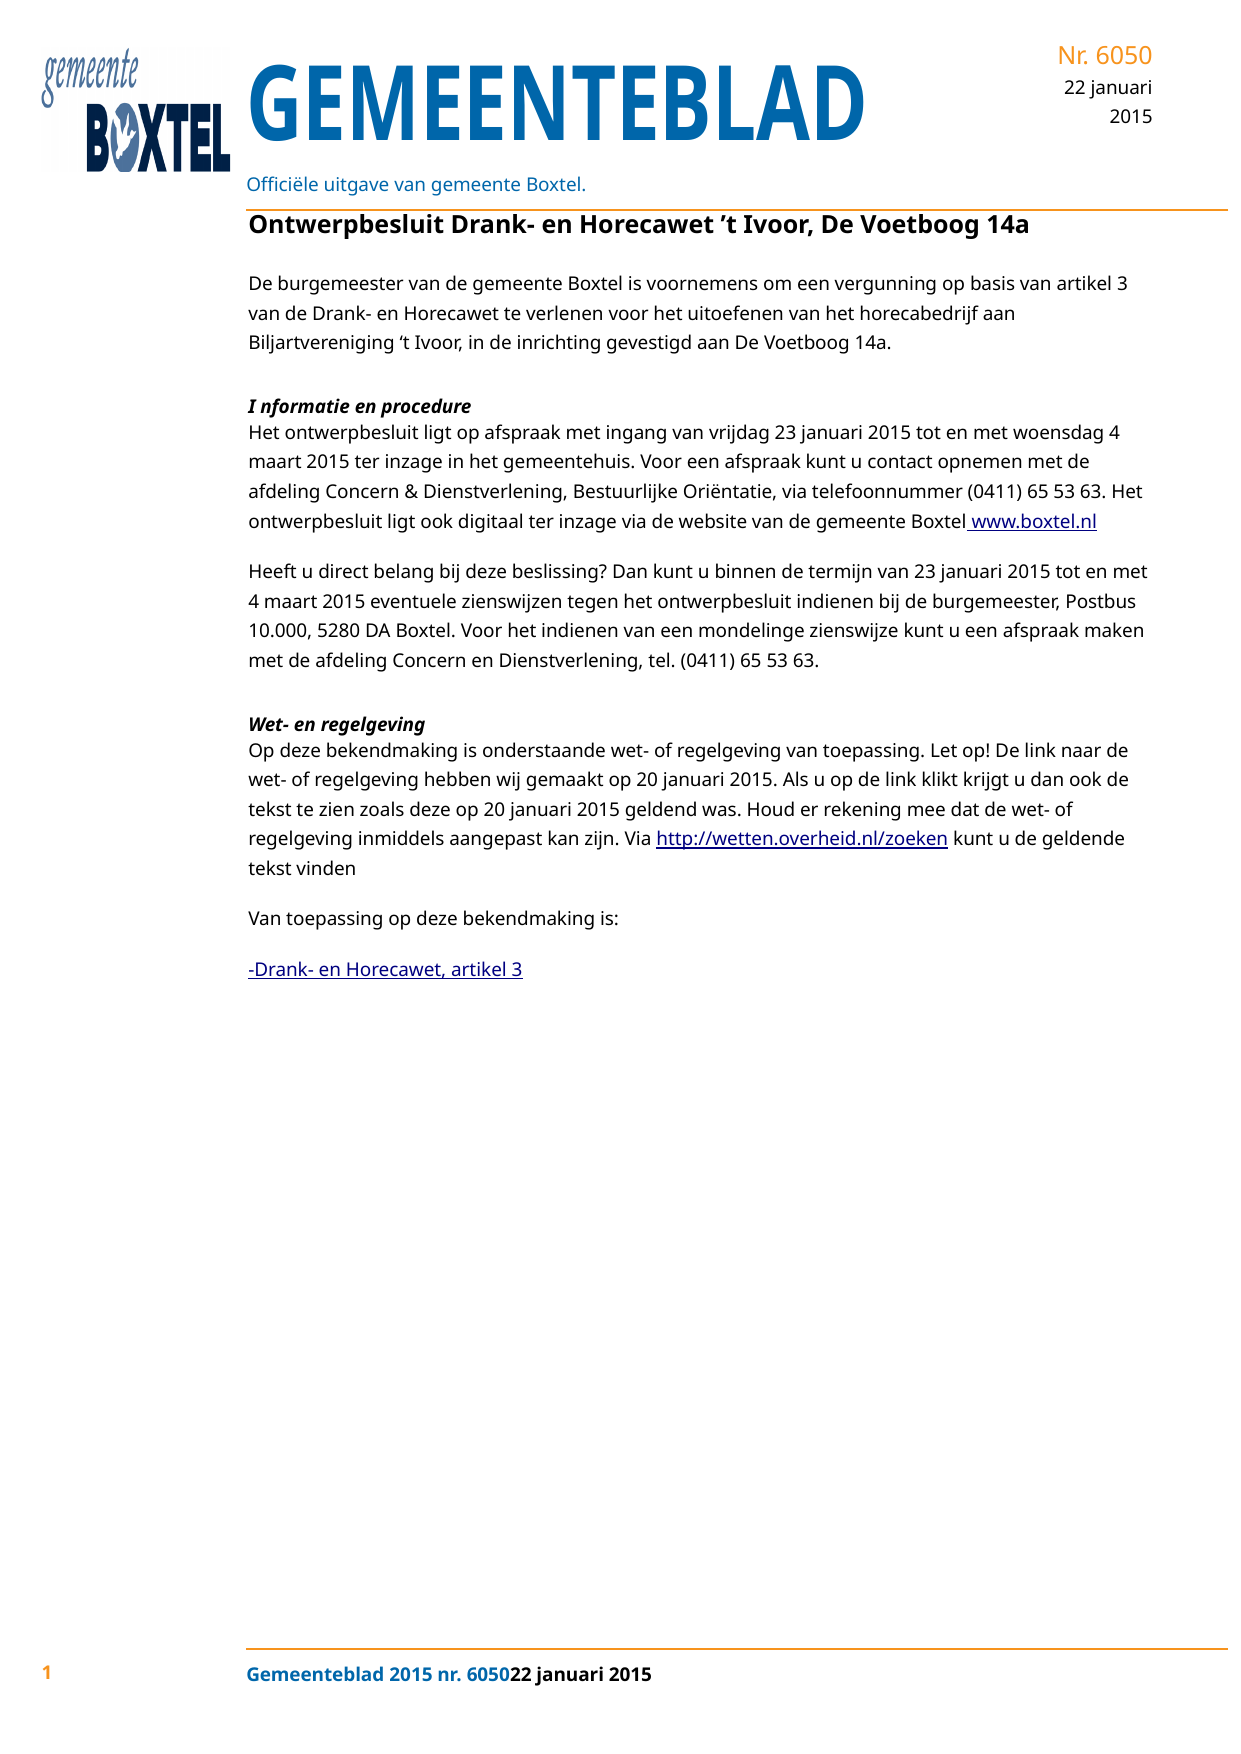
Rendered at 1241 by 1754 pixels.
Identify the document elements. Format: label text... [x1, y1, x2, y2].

text -Drank- en Horecawet, artikel 3 [248, 956, 1152, 982]
text Ontwerpbesluit Drank- en Horecawet ’t Ivoor, De Voetboog 14a [248, 211, 1152, 241]
text Wet- en regelgeving [248, 711, 1152, 737]
text Heeft u direct belang bij deze beslissing? Dan kunt u binnen de termijn van 23 januari 2015 tot en met 4 maart 2015 eventuele zienswijzen tegen het ontwerpbesluit indienen bij de burgemeester, Postbus 10.000, 5280 DA Boxtel. Voor het indienen van een mondelinge zienswijze kunt u een afspraak maken met de afdeling Concern en Dienstverlening, tel. (0411) 65 53 63. [248, 558, 1152, 673]
text De burgemeester van de gemeente Boxtel is voornemens om een vergunning op basis van artikel 3 van de Drank- en Horecawet te verlenen voor het uitoefenen van het horecabedrijf aan Biljartvereniging ‘t Ivoor, in de inrichting gevestigd aan De Voetboog 14a. [248, 270, 1152, 355]
picture [41, 47, 231, 172]
text Het ontwerpbesluit ligt op afspraak met ingang van vrijdag 23 januari 2015 tot en met woensdag 4 maart 2015 ter inzage in het gemeentehuis. Voor een afspraak kunt u contact opnemen met de afdeling Concern & Dienstverlening, Bestuurlijke Oriëntatie, via telefoonnummer (0411) 65 53 63. Het ontwerpbesluit ligt ook digitaal ter inzage via de website van de gemeente Boxtel www.boxtel.nl [248, 419, 1152, 534]
text Van toepassing op deze bekendmaking is: [248, 906, 1152, 931]
text Op deze bekendmaking is onderstaande wet- of regelgeving van toepassing. Let op! De link naar de wet- of regelgeving hebben wij gemaakt op 20 januari 2015. Als u op de link klikt krijgt u dan ook de tekst te zien zoals deze op 20 januari 2015 geldend was. Houd er rekening mee dat de wet- of regelgeving inmiddels aangepast kan zijn. Via http://wetten.overheid.nl/zoeken kunt u de geldende tekst vinden [248, 737, 1152, 881]
text I nformatie en procedure [248, 393, 1152, 419]
